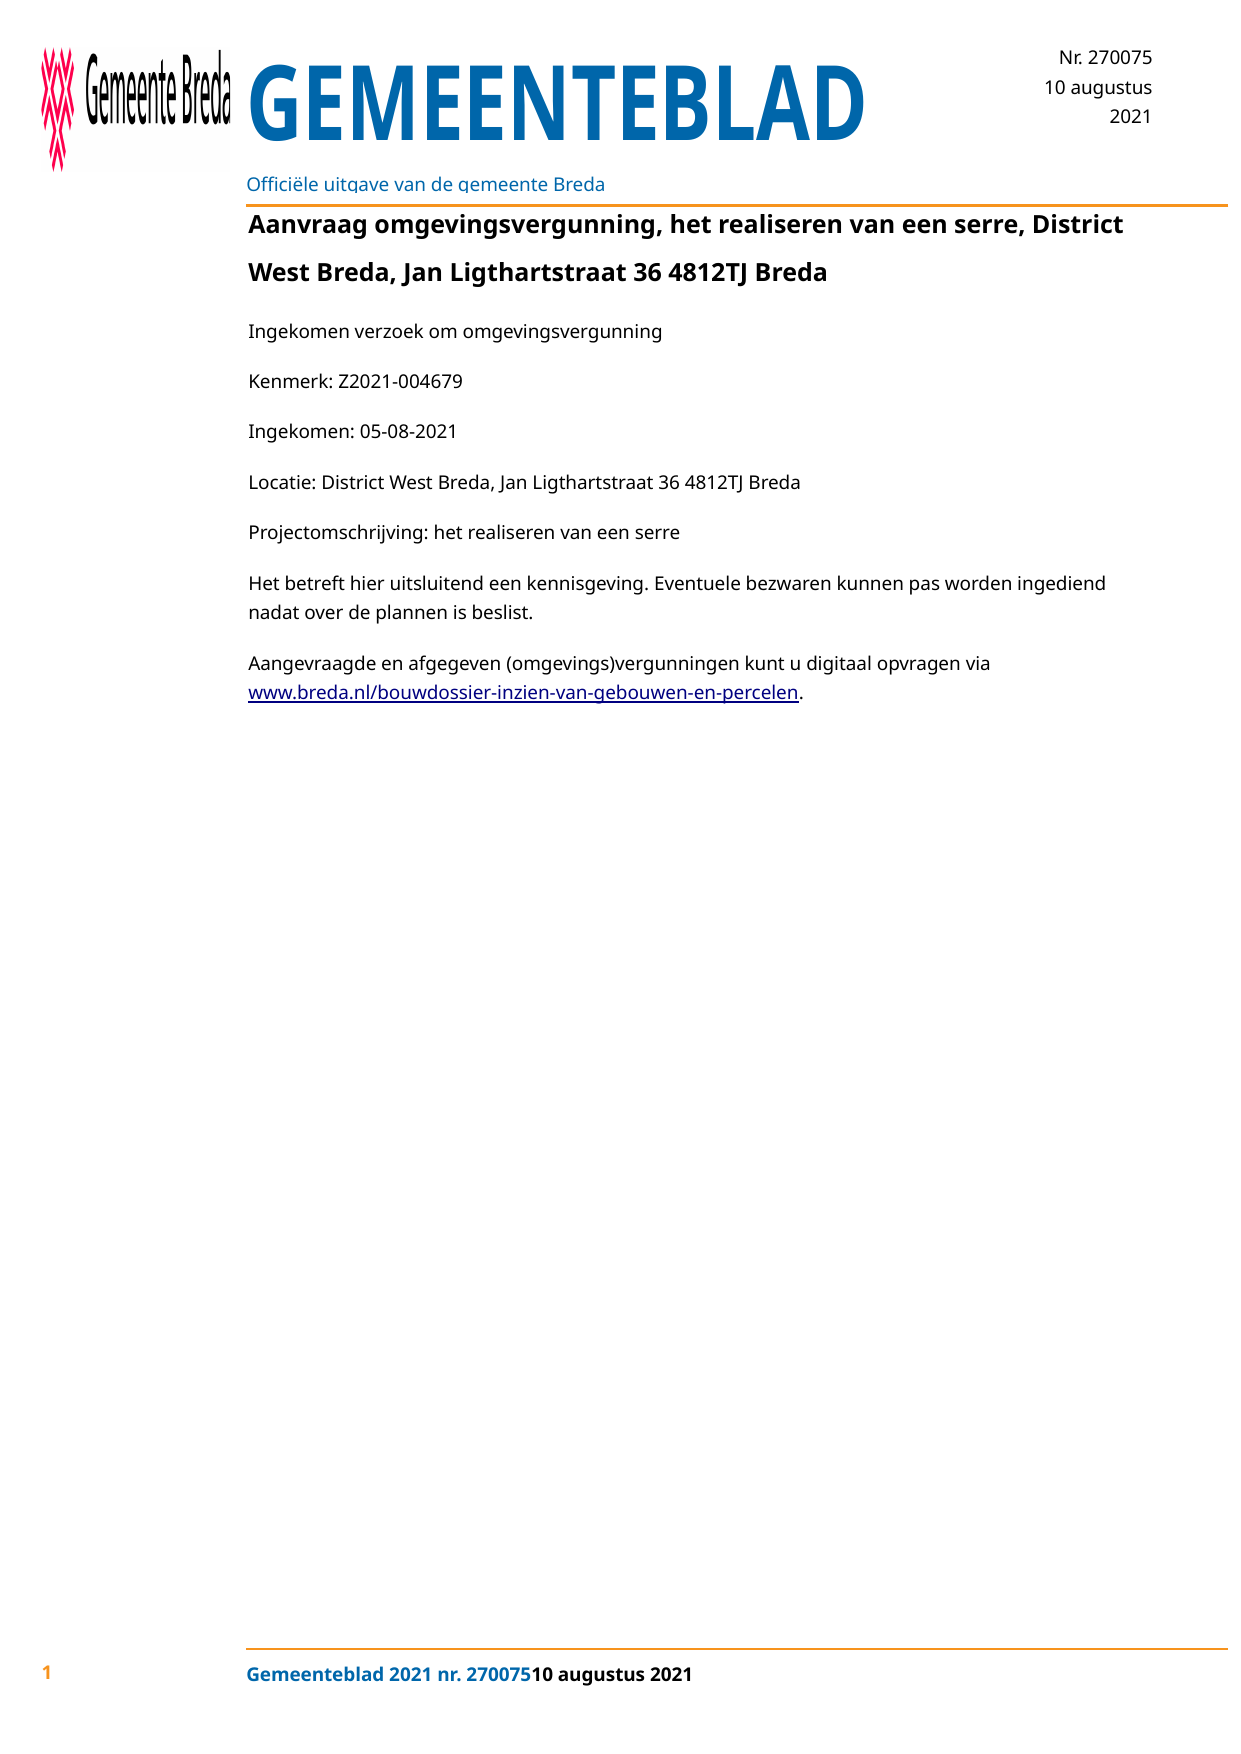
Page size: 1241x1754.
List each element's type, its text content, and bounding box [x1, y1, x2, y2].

text Het betreft hier uitsluitend een kennisgeving. Eventuele bezwaren kunnen pas worden ingediend nadat over de plannen is beslist. [248, 570, 1152, 625]
text Ingekomen: 05-08-2021 [248, 419, 1152, 444]
picture [41, 47, 231, 172]
text Ingekomen verzoek om omgevingsvergunning [248, 318, 1152, 344]
text Locatie: District West Breda, Jan Ligthartstraat 36 4812TJ Breda [248, 469, 1152, 495]
text Aanvraag omgevingsvergunning, het realiseren van een serre, District West Breda, Jan Ligthartstraat 36 4812TJ Breda [248, 207, 1152, 288]
text Kenmerk: Z2021-004679 [248, 368, 1152, 394]
text Projectomschrijving: het realiseren van een serre [248, 519, 1152, 545]
text Aangevraagde en afgegeven (omgevings)vergunningen kunt u digitaal opvragen via www.breda.nl/bouwdossier-inzien-van-gebouwen-en-percelen. [248, 650, 1152, 705]
